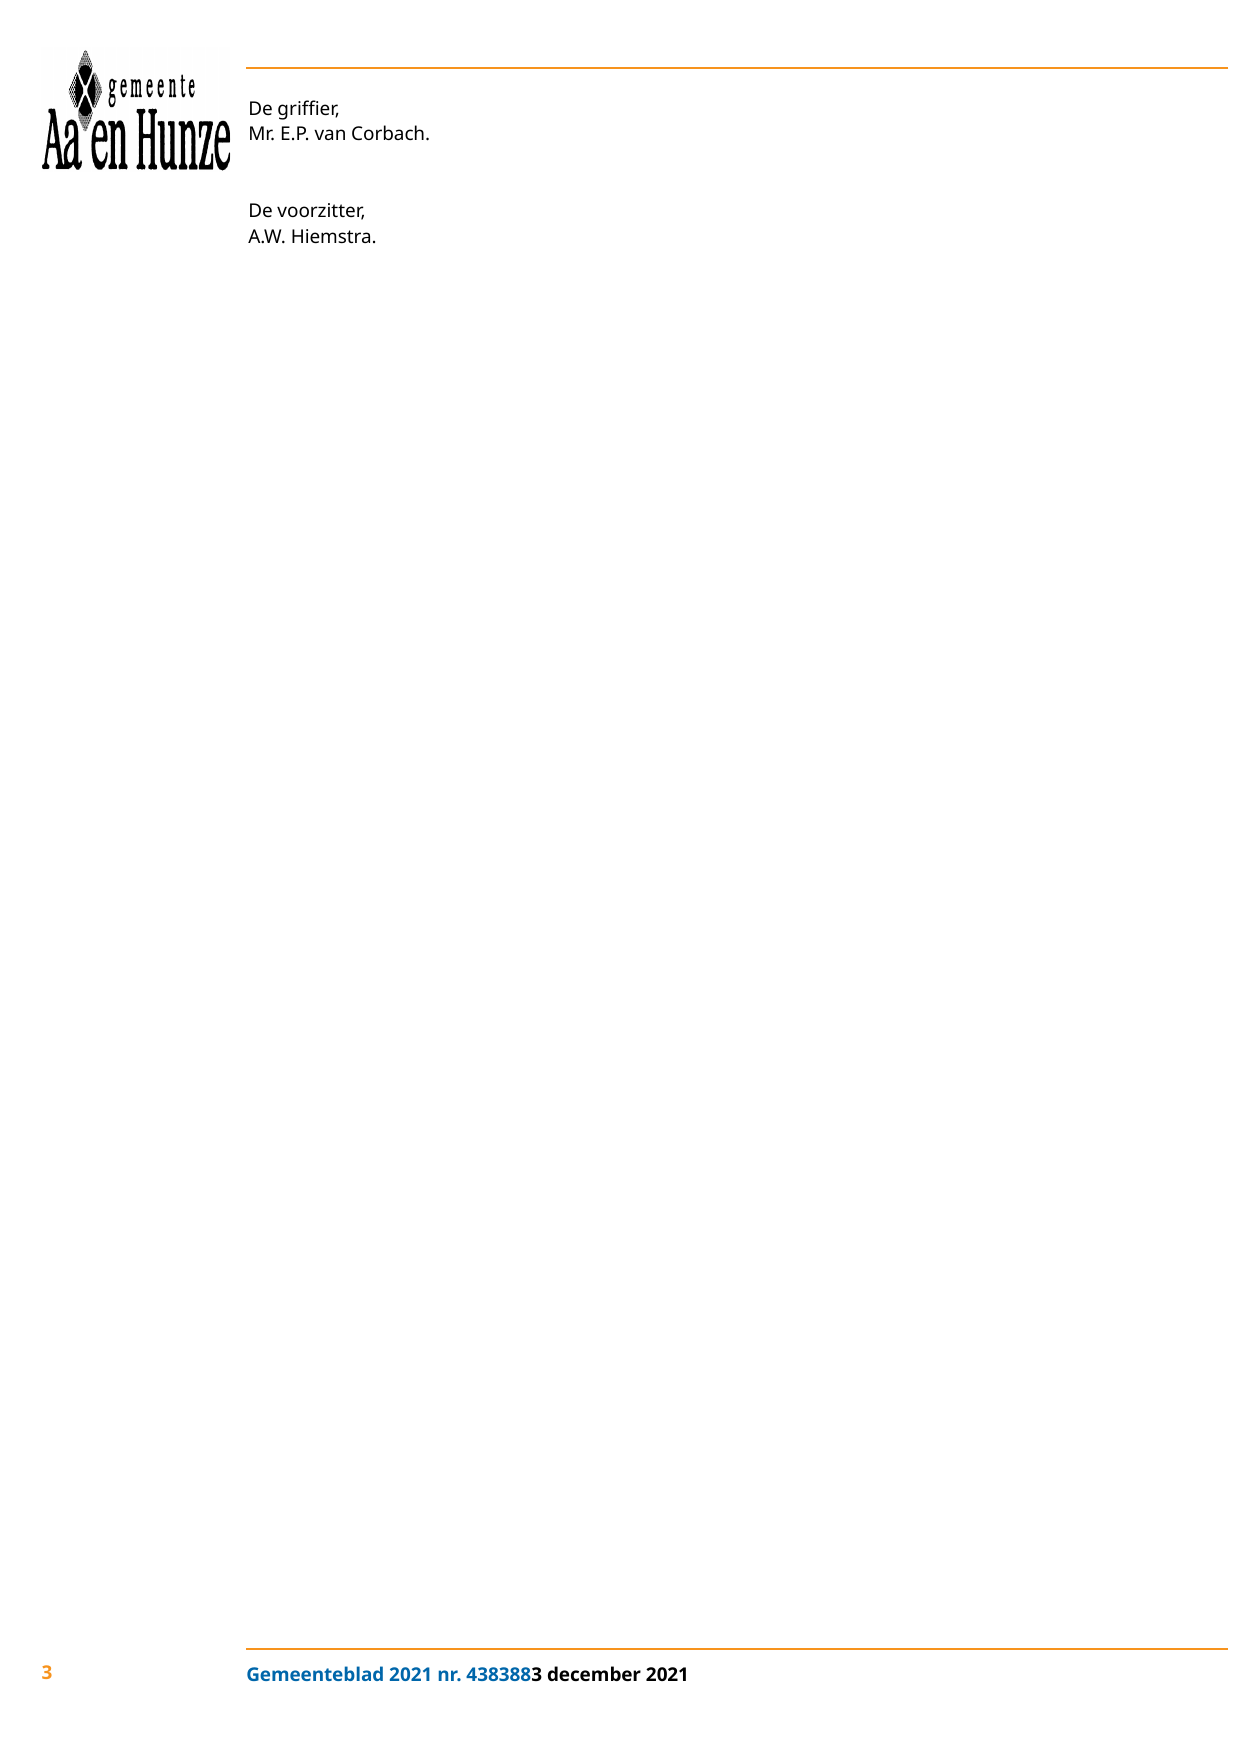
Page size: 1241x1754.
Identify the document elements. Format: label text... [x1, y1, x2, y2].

text Mr. E.P. van Corbach. [248, 121, 1152, 146]
picture [41, 47, 231, 172]
text De voorzitter, [248, 198, 1152, 223]
text A.W. Hiemstra. [248, 223, 1152, 249]
text De griffier, [248, 95, 1152, 121]
